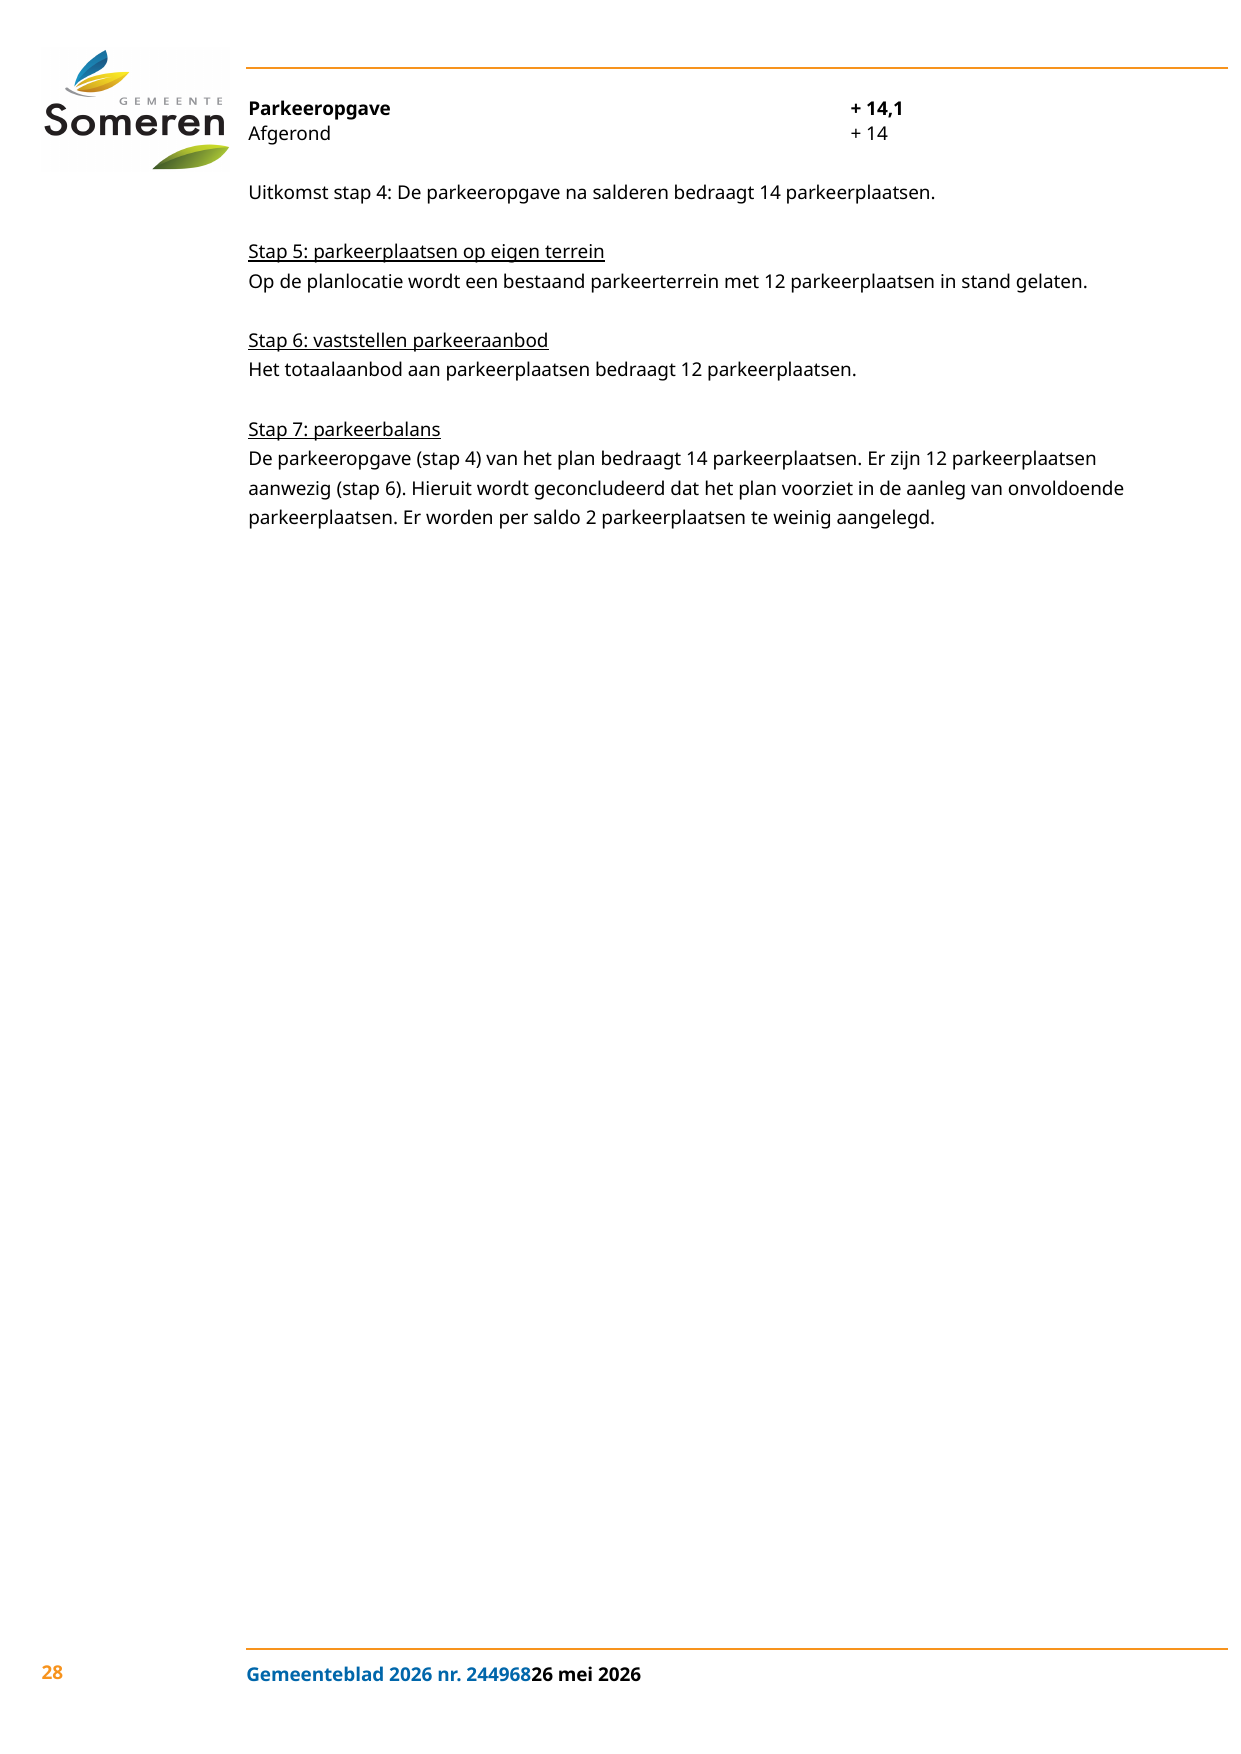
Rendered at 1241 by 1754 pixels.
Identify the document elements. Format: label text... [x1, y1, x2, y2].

text Op de planlocatie wordt een bestaand parkeerterrein met 12 parkeerplaatsen in stand gelaten. [248, 268, 1152, 293]
table_cell Afgerond [248, 121, 850, 146]
text Het totaalaanbod aan parkeerplaatsen bedraagt 12 parkeerplaatsen. [248, 357, 1152, 382]
text Stap 6: vaststellen parkeeraanbod [248, 327, 1152, 353]
table_cell + 14 [850, 121, 1152, 146]
picture [41, 47, 231, 172]
text De parkeeropgave (stap 4) van het plan bedraagt 14 parkeerplaatsen. Er zijn 12 parkeerplaatsen aanwezig (stap 6). Hieruit wordt geconcludeerd dat het plan voorziet in de aanleg van onvoldoende parkeerplaatsen. Er worden per saldo 2 parkeerplaatsen te weinig aangelegd. [248, 445, 1152, 530]
table_cell Parkeeropgave [248, 95, 850, 121]
text Stap 7: parkeerbalans [248, 416, 1152, 441]
text Stap 5: parkeerplaatsen op eigen terrein [248, 238, 1152, 264]
text Uitkomst stap 4: De parkeeropgave na salderen bedraagt 14 parkeerplaatsen. [248, 179, 1152, 205]
table_cell + 14,1 [850, 95, 1152, 121]
